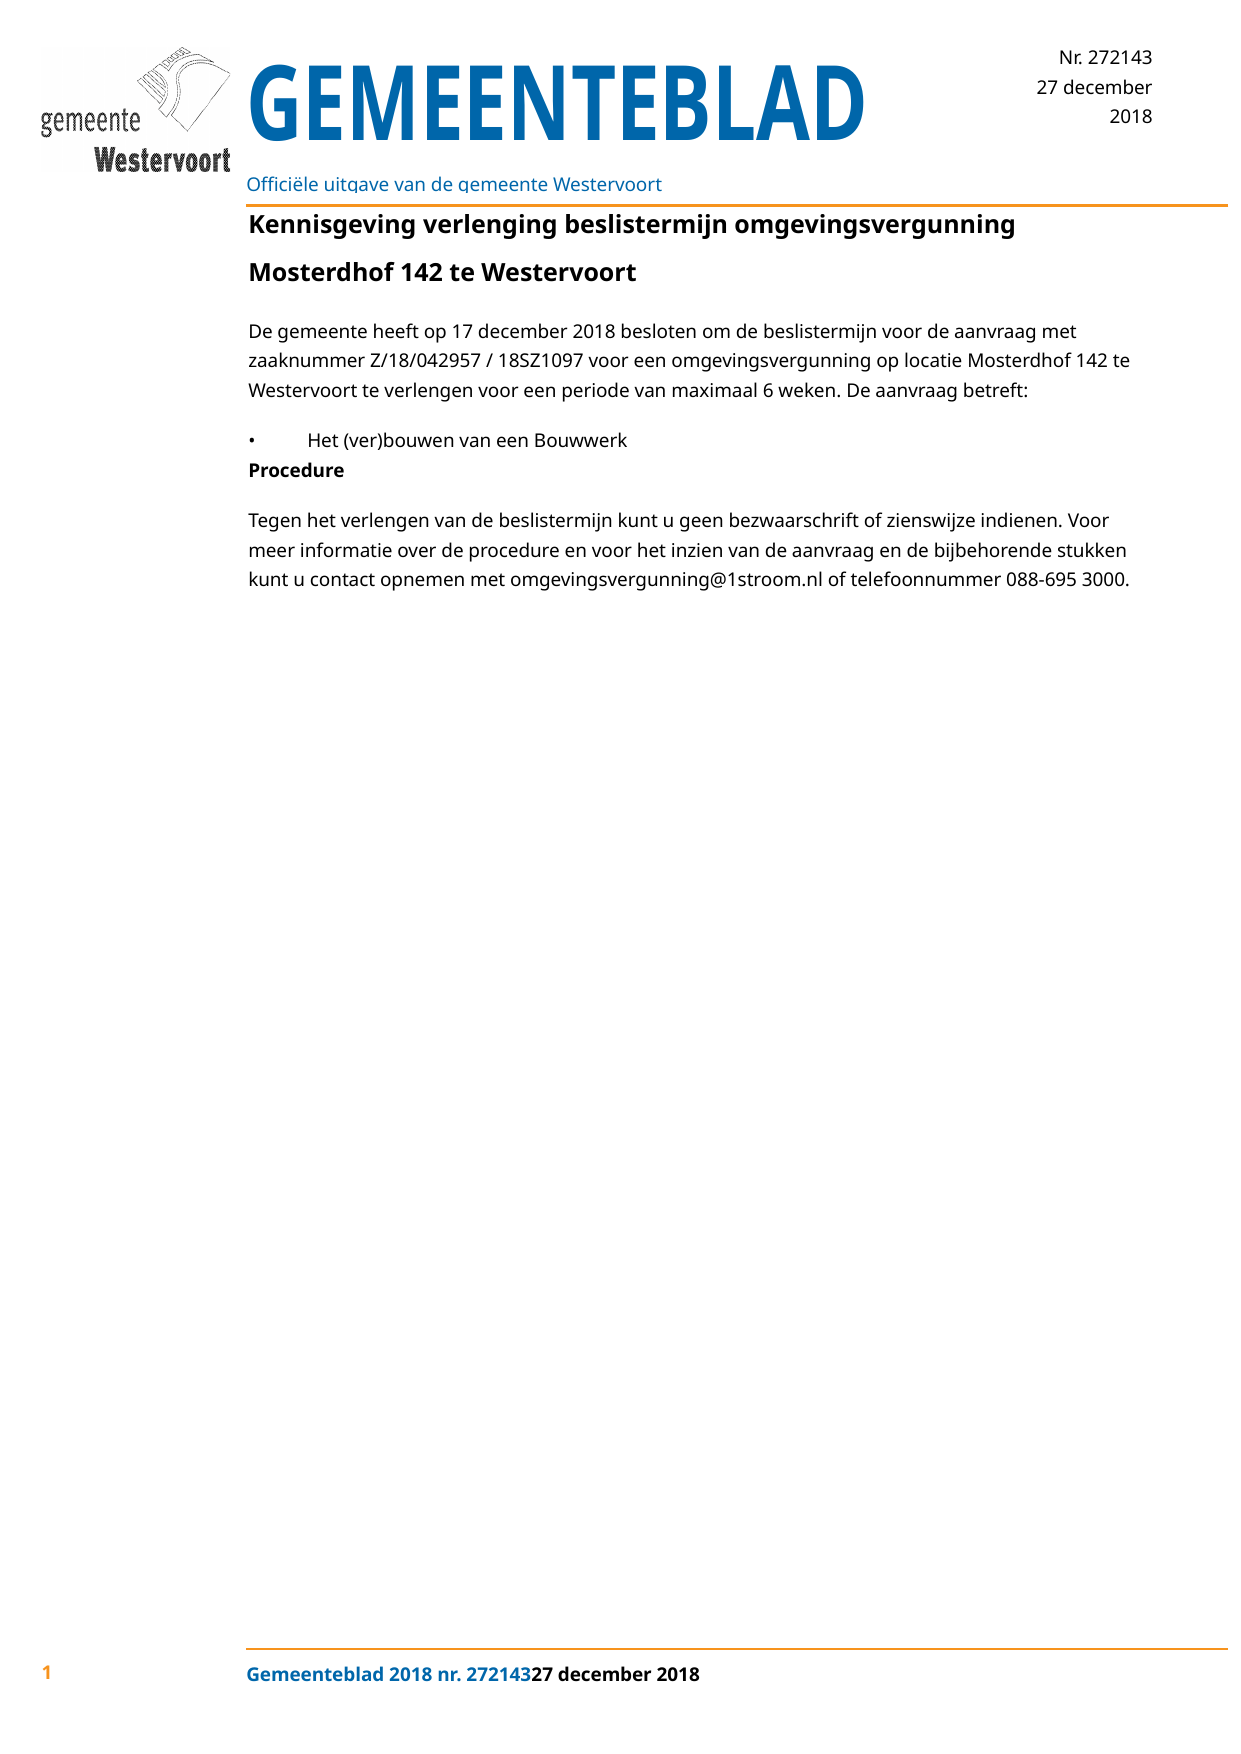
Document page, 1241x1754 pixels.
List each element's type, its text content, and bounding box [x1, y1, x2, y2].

text De gemeente heeft op 17 december 2018 besloten om de beslistermijn voor de aanvraag met zaaknummer Z/18/042957 / 18SZ1097 voor een omgevingsvergunning op locatie Mosterdhof 142 te Westervoort te verlengen voor een periode van maximaal 6 weken. De aanvraag betreft: [248, 318, 1152, 403]
text Kennisgeving verlenging beslistermijn omgevingsvergunning Mosterdhof 142 te Westervoort [248, 207, 1152, 288]
list Het (ver)bouwen van een Bouwwerk [248, 427, 1152, 453]
picture [41, 47, 231, 172]
text Tegen het verlengen van de beslistermijn kunt u geen bezwaarschrift of zienswijze indienen. Voor meer informatie over de procedure en voor het inzien van de aanvraag en de bijbehorende stukken kunt u contact opnemen met omgevingsvergunning@1stroom.nl of telefoonnummer 088-695 3000. [248, 507, 1152, 592]
text Procedure [248, 457, 1152, 483]
